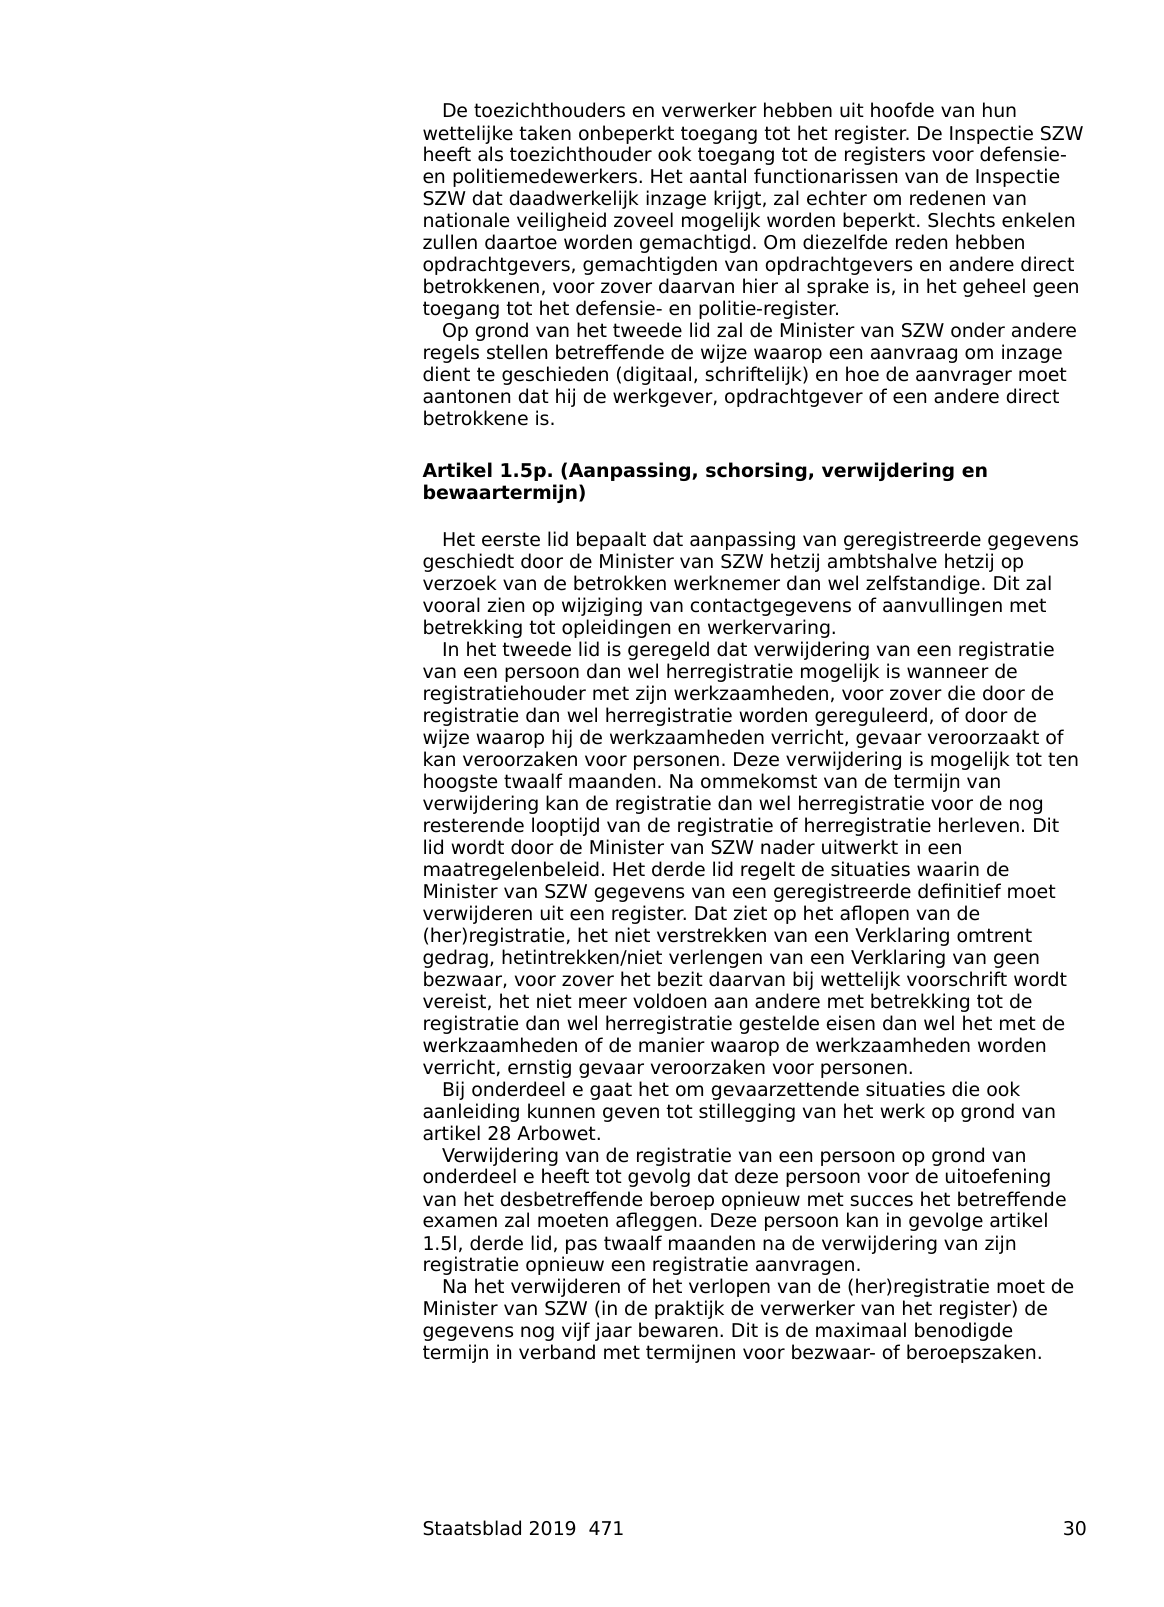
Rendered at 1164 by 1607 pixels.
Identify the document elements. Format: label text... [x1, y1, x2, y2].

text In het tweede lid is geregeld dat verwijdering van een registratie van een persoon dan wel herregistratie mogelijk is wanneer de registratiehouder met zijn werkzaamheden, voor zover die door de registratie dan wel herregistratie worden gereguleerd, of door de wijze waarop hij de werkzaamheden verricht, gevaar veroorzaakt of kan veroorzaken voor personen. Deze verwijdering is mogelijk tot ten hoogste twaalf maanden. Na ommekomst van de termijn van verwijdering kan de registratie dan wel herregistratie voor de nog resterende looptijd van de registratie of herregistratie herleven. Dit lid wordt door de Minister van SZW nader uitwerkt in een maatregelenbeleid. Het derde lid regelt de situaties waarin de Minister van SZW gegevens van een geregistreerde definitief moet verwijderen uit een register. Dat ziet op het aflopen van de (her)registratie, het niet verstrekken van een Verklaring omtrent gedrag, hetintrekken/niet verlengen van een Verklaring van geen bezwaar, voor zover het bezit daarvan bij wettelijk voorschrift wordt vereist, het niet meer voldoen aan andere met betrekking tot de registratie dan wel herregistratie gestelde eisen dan wel het met de werkzaamheden of de manier waarop de werkzaamheden worden verricht, ernstig gevaar veroorzaken voor personen. [422, 639, 1087, 1078]
text Bij onderdeel e gaat het om gevaarzettende situaties die ook aanleiding kunnen geven tot stillegging van het werk op grond van artikel 28 Arbowet. [422, 1078, 1087, 1144]
subtitle Artikel 1.5p. (Aanpassing, schorsing, verwijdering en bewaartermijn) [422, 460, 1087, 504]
text Op grond van het tweede lid zal de Minister van SZW onder andere regels stellen betreffende de wijze waarop een aanvraag om inzage dient te geschieden (digitaal, schriftelijk) en hoe de aanvrager moet aantonen dat hij de werkgever, opdrachtgever of een andere direct betrokkene is. [422, 320, 1087, 430]
text Na het verwijderen of het verlopen van de (her)registratie moet de Minister van SZW (in de praktijk de verwerker van het register) de gegevens nog vijf jaar bewaren. Dit is de maximaal benodigde termijn in verband met termijnen voor bezwaar- of beroepszaken. [422, 1276, 1087, 1364]
text Het eerste lid bepaalt dat aanpassing van geregistreerde gegevens geschiedt door de Minister van SZW hetzij ambtshalve hetzij op verzoek van de betrokken werknemer dan wel zelfstandige. Dit zal vooral zien op wijziging van contactgegevens of aanvullingen met betrekking tot opleidingen en werkervaring. [422, 529, 1087, 639]
text Verwijdering van de registratie van een persoon op grond van onderdeel e heeft tot gevolg dat deze persoon voor de uitoefening van het desbetreffende beroep opnieuw met succes het betreffende examen zal moeten afleggen. Deze persoon kan in gevolge artikel 1.5l, derde lid, pas twaalf maanden na de verwijdering van zijn registratie opnieuw een registratie aanvragen. [422, 1144, 1087, 1276]
text De toezichthouders en verwerker hebben uit hoofde van hun wettelijke taken onbeperkt toegang tot het register. De Inspectie SZW heeft als toezichthouder ook toegang tot de registers voor defensie- en politiemedewerkers. Het aantal functionarissen van de Inspectie SZW dat daadwerkelijk inzage krijgt, zal echter om redenen van nationale veiligheid zoveel mogelijk worden beperkt. Slechts enkelen zullen daartoe worden gemachtigd. Om diezelfde reden hebben opdrachtgevers, gemachtigden van opdrachtgevers en andere direct betrokkenen, voor zover daarvan hier al sprake is, in het geheel geen toegang tot het defensie- en politie-register. [422, 100, 1087, 320]
